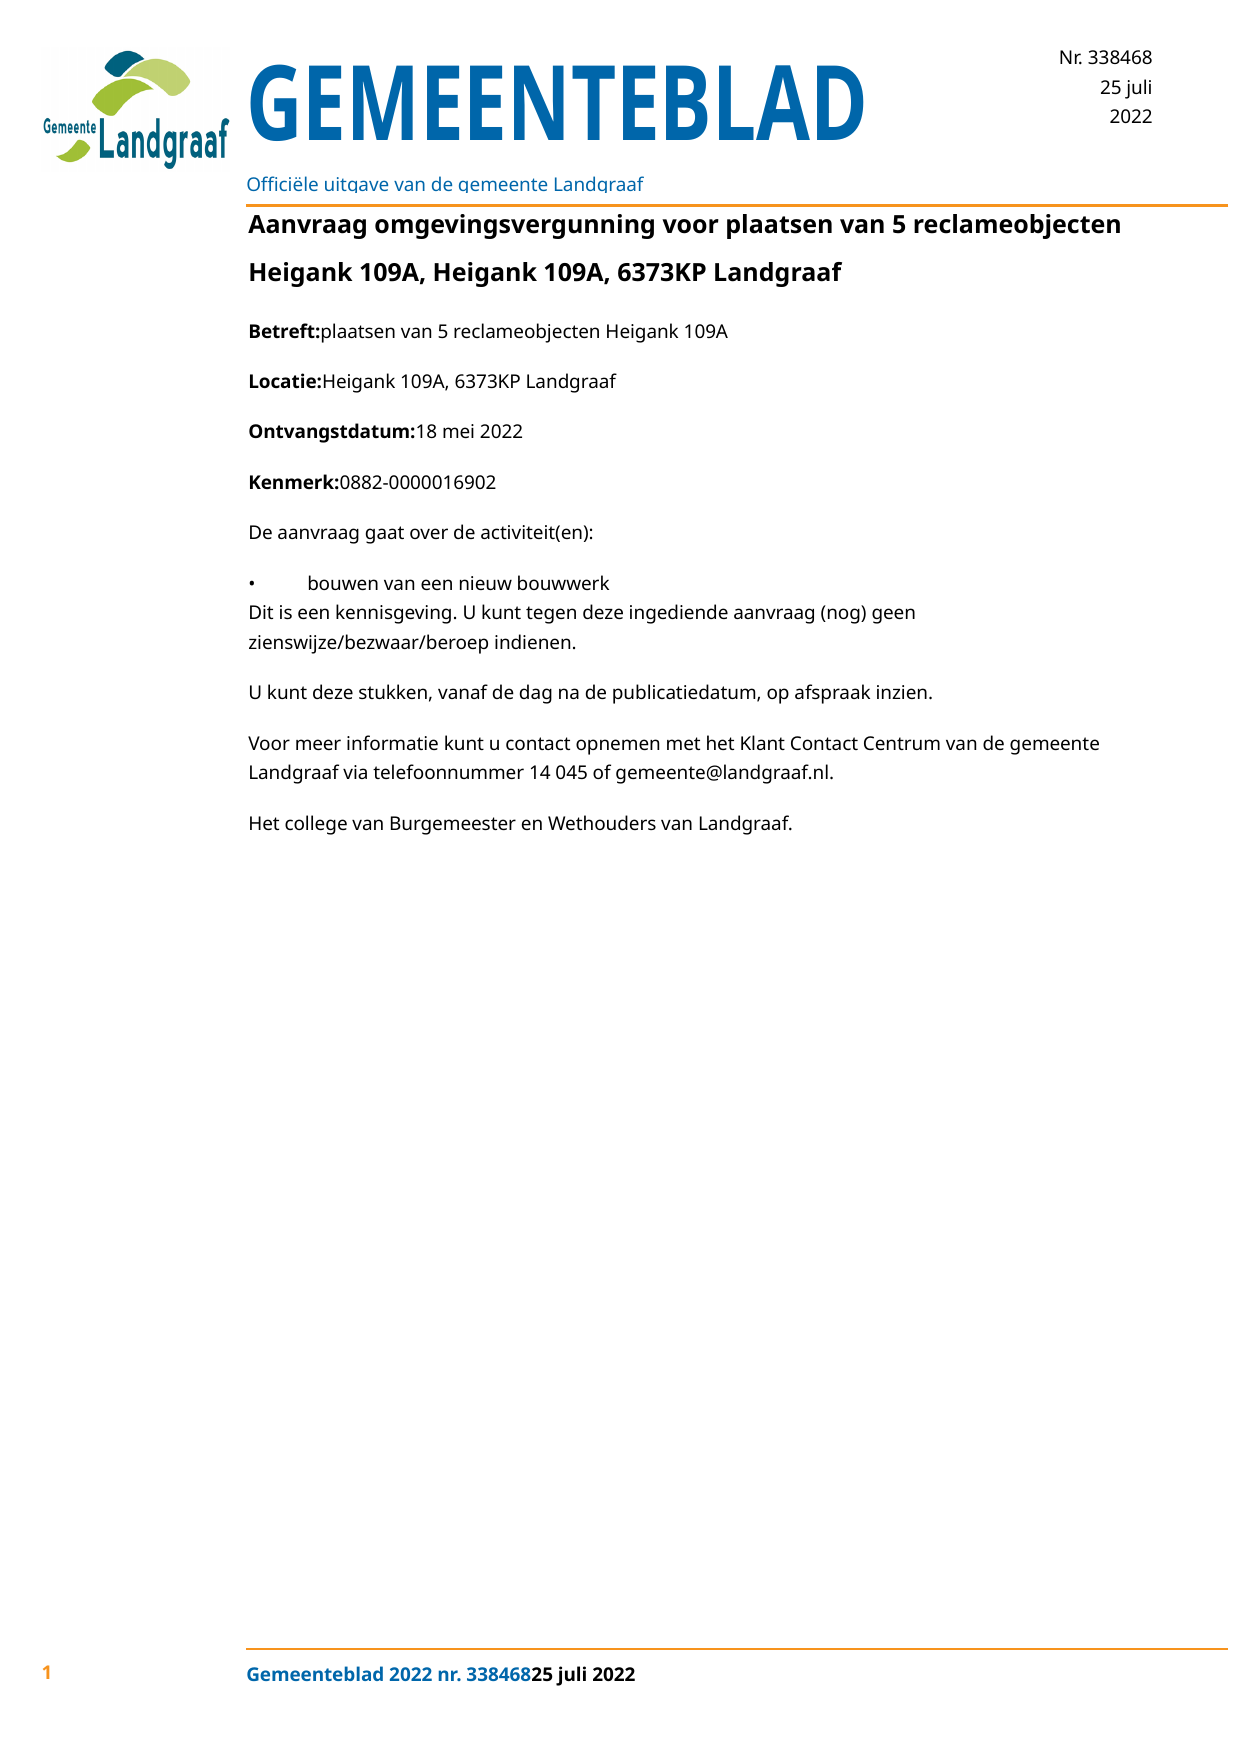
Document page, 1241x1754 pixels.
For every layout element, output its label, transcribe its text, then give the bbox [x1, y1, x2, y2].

text Het college van Burgemeester en Wethouders van Landgraaf. [248, 810, 1152, 836]
text Betreft:plaatsen van 5 reclameobjecten Heigank 109A [248, 318, 1152, 344]
text U kunt deze stukken, vanaf de dag na de publicatiedatum, op afspraak inzien. [248, 679, 1152, 705]
text Aanvraag omgevingsvergunning voor plaatsen van 5 reclameobjecten Heigank 109A, Heigank 109A, 6373KP Landgraaf [248, 207, 1152, 288]
text Kenmerk:0882-0000016902 [248, 469, 1152, 495]
text De aanvraag gaat over de activiteit(en): [248, 519, 1152, 545]
text Ontvangstdatum:18 mei 2022 [248, 419, 1152, 444]
text Voor meer informatie kunt u contact opnemen met het Klant Contact Centrum van de gemeente Landgraaf via telefoonnummer 14 045 of gemeente@landgraaf.nl. [248, 730, 1152, 785]
text Locatie:Heigank 109A, 6373KP Landgraaf [248, 368, 1152, 394]
list bouwen van een nieuw bouwwerk [248, 570, 1152, 596]
picture [41, 47, 231, 172]
text Dit is een kennisgeving. U kunt tegen deze ingediende aanvraag (nog) geen zienswijze/bezwaar/beroep indienen. [248, 599, 1152, 655]
